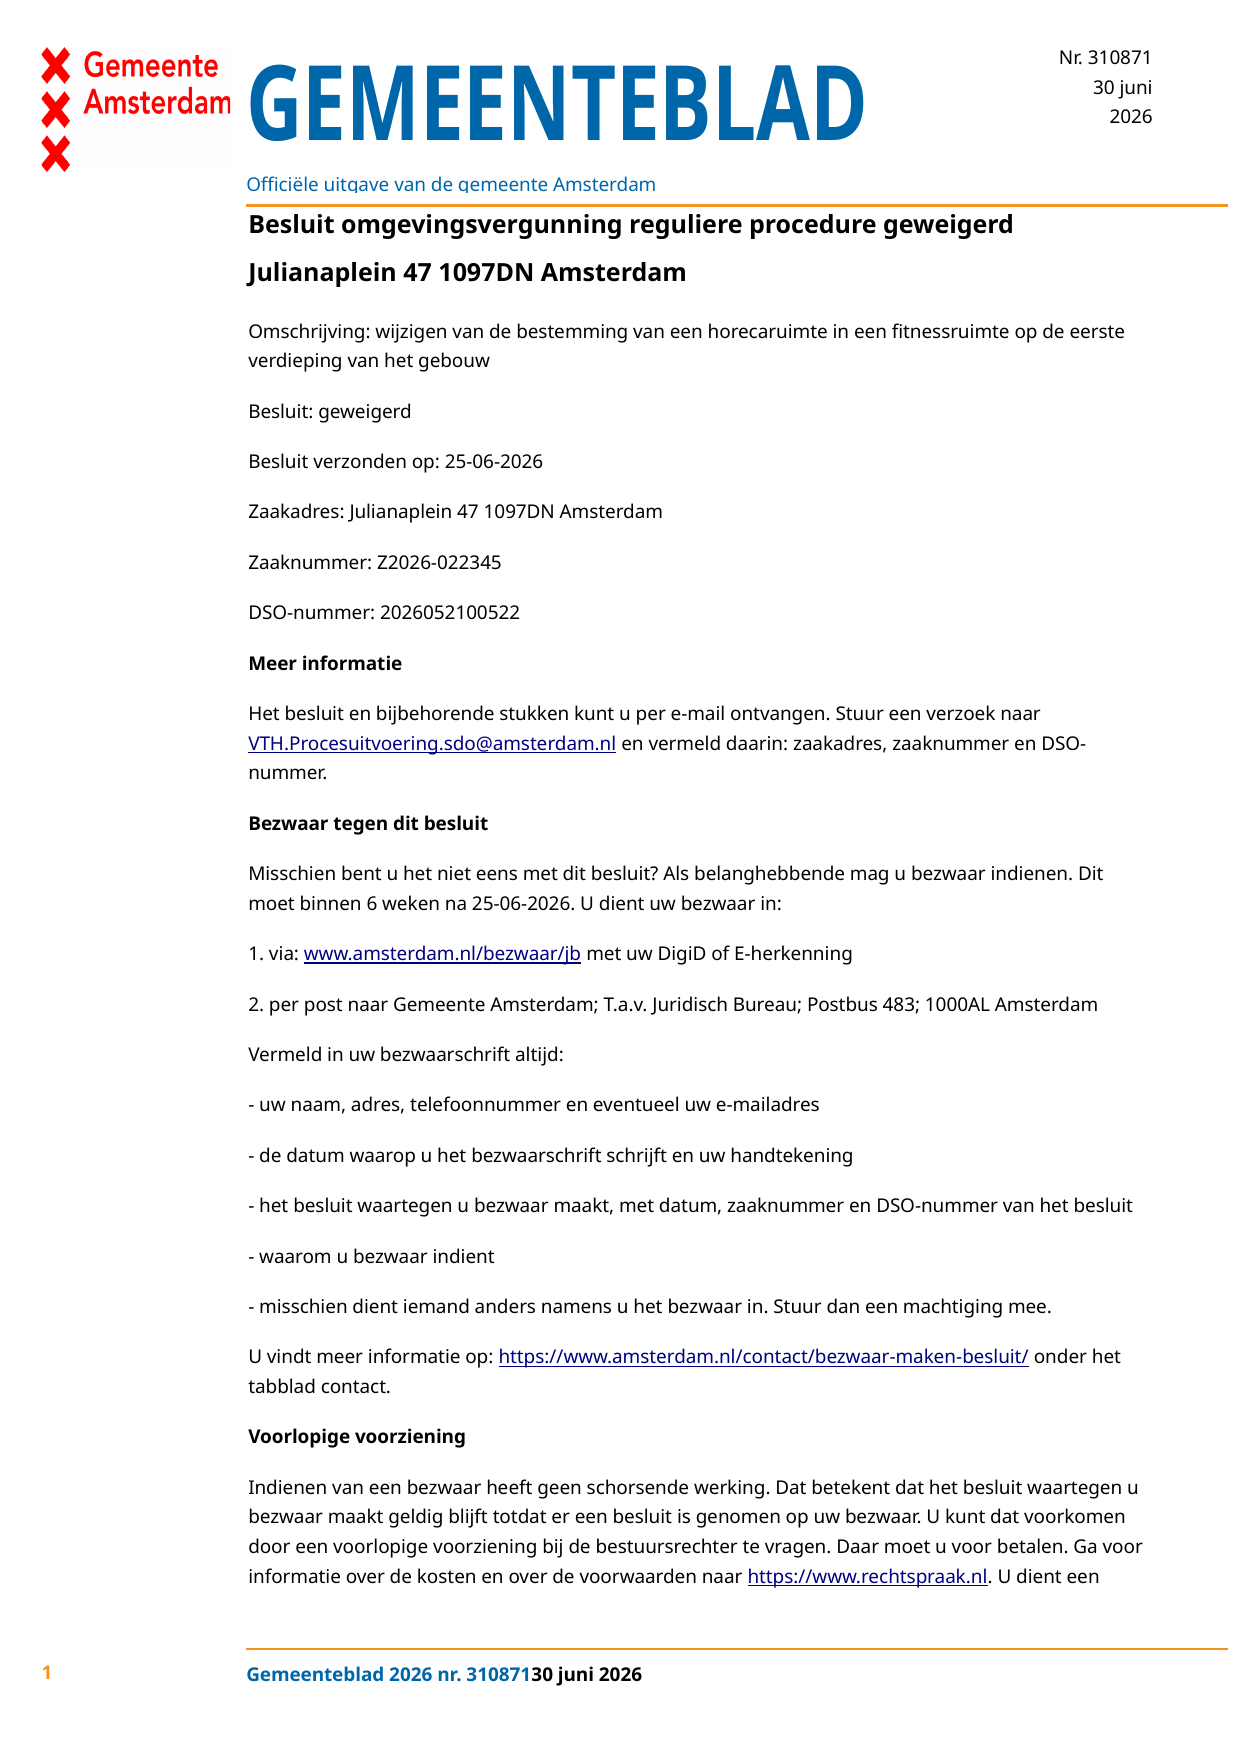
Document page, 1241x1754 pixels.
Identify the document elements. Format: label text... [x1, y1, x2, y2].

text - het besluit waartegen u bezwaar maakt, met datum, zaaknummer en DSO-nummer van het besluit [248, 1192, 1152, 1218]
text - uw naam, adres, telefoonnummer en eventueel uw e-mailadres [248, 1092, 1152, 1117]
text - waarom u bezwaar indient [248, 1243, 1152, 1269]
text Besluit: geweigerd [248, 398, 1152, 424]
picture [41, 47, 231, 172]
text Misschien bent u het niet eens met dit besluit? Als belanghebbende mag u bezwaar indienen. Dit moet binnen 6 weken na 25-06-2026. U dient uw bezwaar in: [248, 860, 1152, 916]
text Zaakadres: Julianaplein 47 1097DN Amsterdam [248, 499, 1152, 524]
text - misschien dient iemand anders namens u het bezwaar in. Stuur dan een machtiging mee. [248, 1293, 1152, 1319]
text U vindt meer informatie op: https://www.amsterdam.nl/contact/bezwaar-maken-besluit/ onder het tabblad contact. [248, 1344, 1152, 1399]
text Bezwaar tegen dit besluit [248, 810, 1152, 836]
text Vermeld in uw bezwaarschrift altijd: [248, 1041, 1152, 1067]
text Meer informatie [248, 650, 1152, 676]
text Zaaknummer: Z2026-022345 [248, 549, 1152, 575]
text - de datum waarop u het bezwaarschrift schrijft en uw handtekening [248, 1142, 1152, 1168]
text Besluit verzonden op: 25-06-2026 [248, 448, 1152, 474]
text 1. via: www.amsterdam.nl/bezwaar/jb met uw DigiD of E-herkenning [248, 940, 1152, 966]
text 2. per post naar Gemeente Amsterdam; T.a.v. Juridisch Bureau; Postbus 483; 1000AL Amsterdam [248, 991, 1152, 1017]
text Besluit omgevingsvergunning reguliere procedure geweigerd Julianaplein 47 1097DN Amsterdam [248, 207, 1152, 288]
text Voorlopige voorziening [248, 1424, 1152, 1449]
text DSO-nummer: 2026052100522 [248, 599, 1152, 625]
text Het besluit en bijbehorende stukken kunt u per e-mail ontvangen. Stuur een verzoek naar VTH.Procesuitvoering.sdo@amsterdam.nl en vermeld daarin: zaakadres, zaaknummer en DSO-nummer. [248, 700, 1152, 785]
text Indienen van een bezwaar heeft geen schorsende werking. Dat betekent dat het besluit waartegen u bezwaar maakt geldig blijft totdat er een besluit is genomen op uw bezwaar. U kunt dat voorkomen door een voorlopige voorziening bij de bestuursrechter te vragen. Daar moet u voor betalen. Ga voor informatie over de kosten en over de voorwaarden naar https://www.rechtspraak.nl. U dient een [248, 1474, 1152, 1589]
text Omschrijving: wijzigen van de bestemming van een horecaruimte in een fitnessruimte op de eerste verdieping van het gebouw [248, 318, 1152, 373]
